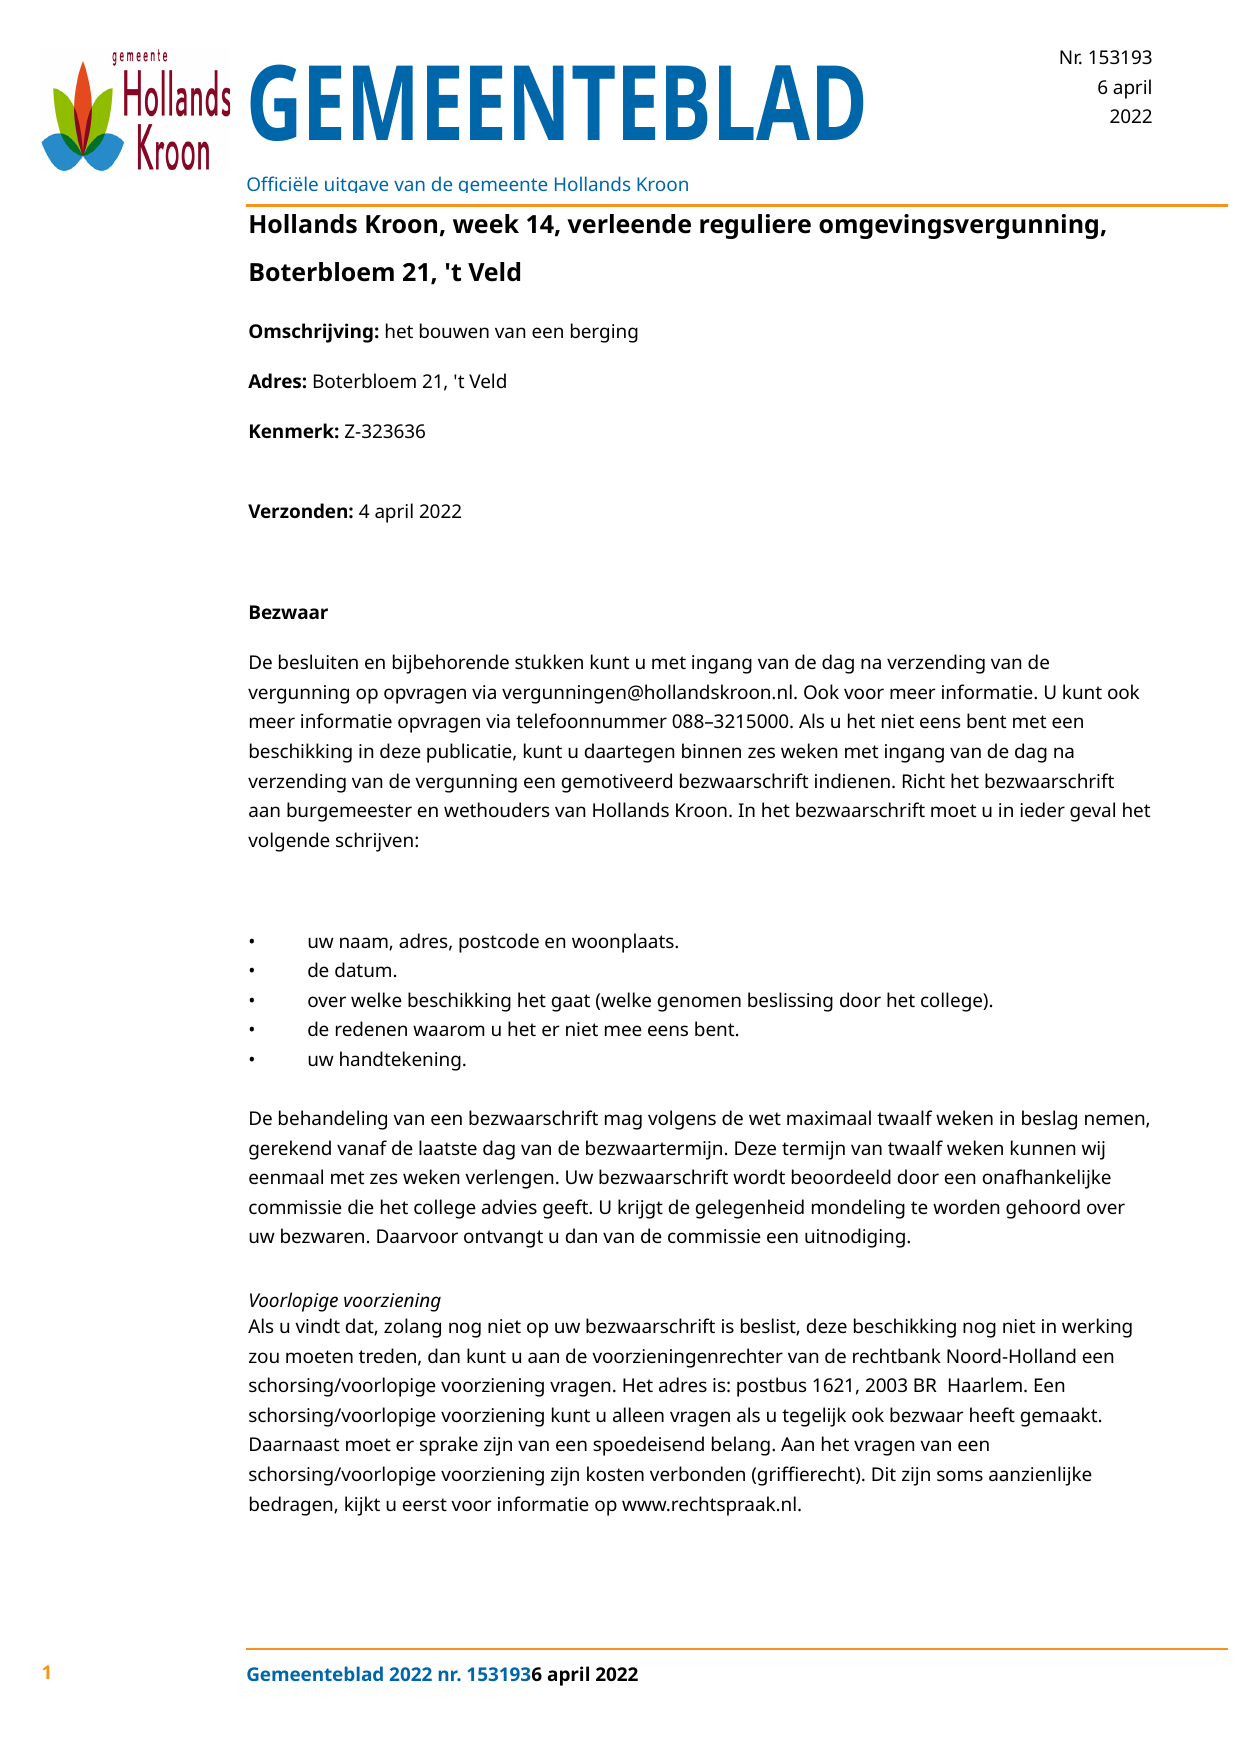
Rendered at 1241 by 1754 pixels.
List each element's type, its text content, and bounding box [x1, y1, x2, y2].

list de redenen waarom u het er niet mee eens bent. [248, 1017, 1152, 1042]
table_header [248, 469, 700, 495]
list over welke beschikking het gaat (welke genomen beslissing door het college). [248, 987, 1152, 1013]
list uw naam, adres, postcode en woonplaats. [248, 928, 1152, 953]
text Verzonden: 4 april 2022 [248, 498, 1152, 524]
list de datum. [248, 957, 1152, 983]
text De besluiten en bijbehorende stukken kunt u met ingang van de dag na verzending van de vergunning op opvragen via vergunningen@hollandskroon.nl. Ook voor meer informatie. U kunt ook meer informatie opvragen via telefoonnummer 088–3215000. Als u het niet eens bent met een beschikking in deze publicatie, kunt u daartegen binnen zes weken met ingang van de dag na verzending van de vergunning een gemotiveerd bezwaarschrift indienen. Richt het bezwaarschrift aan burgemeester en wethouders van Hollands Kroon. In het bezwaarschrift moet u in ieder geval het volgende schrijven: [248, 649, 1152, 853]
text Kenmerk: Z-323636 [248, 419, 1152, 444]
text Adres: Boterbloem 21, 't Veld [248, 368, 1152, 394]
list uw handtekening. [248, 1046, 1152, 1072]
picture [41, 47, 231, 172]
text Als u vindt dat, zolang nog niet op uw bezwaarschrift is beslist, deze beschikking nog niet in werking zou moeten treden, dan kunt u aan de voorzieningenrechter van de rechtbank Noord-Holland een schorsing/voorlopige voorziening vragen. Het adres is: postbus 1621, 2003 BR Haarlem. Een schorsing/voorlopige voorziening kunt u alleen vragen als u tegelijk ook bezwaar heeft gemaakt. Daarnaast moet er sprake zijn van een spoedeisend belang. Aan het vragen van een schorsing/voorlopige voorziening zijn kosten verbonden (griffierecht). Dit zijn soms aanzienlijke bedragen, kijkt u eerst voor informatie op www.rechtspraak.nl. [248, 1313, 1152, 1517]
text Bezwaar [248, 599, 1152, 625]
table_header [700, 469, 1152, 495]
text Hollands Kroon, week 14, verleende reguliere omgevingsvergunning, Boterbloem 21, 't Veld [248, 207, 1152, 288]
text Voorlopige voorziening [248, 1288, 1152, 1313]
text Omschrijving: het bouwen van een berging [248, 318, 1152, 344]
text De behandeling van een bezwaarschrift mag volgens de wet maximaal twaalf weken in beslag nemen, gerekend vanaf de laatste dag van de bezwaartermijn. Deze termijn van twaalf weken kunnen wij eenmaal met zes weken verlengen. Uw bezwaarschrift wordt beoordeeld door een onafhankelijke commissie die het college advies geeft. U krijgt de gelegenheid mondeling te worden gehoord over uw bezwaren. Daarvoor ontvangt u dan van de commissie een uitnodiging. [248, 1105, 1152, 1249]
